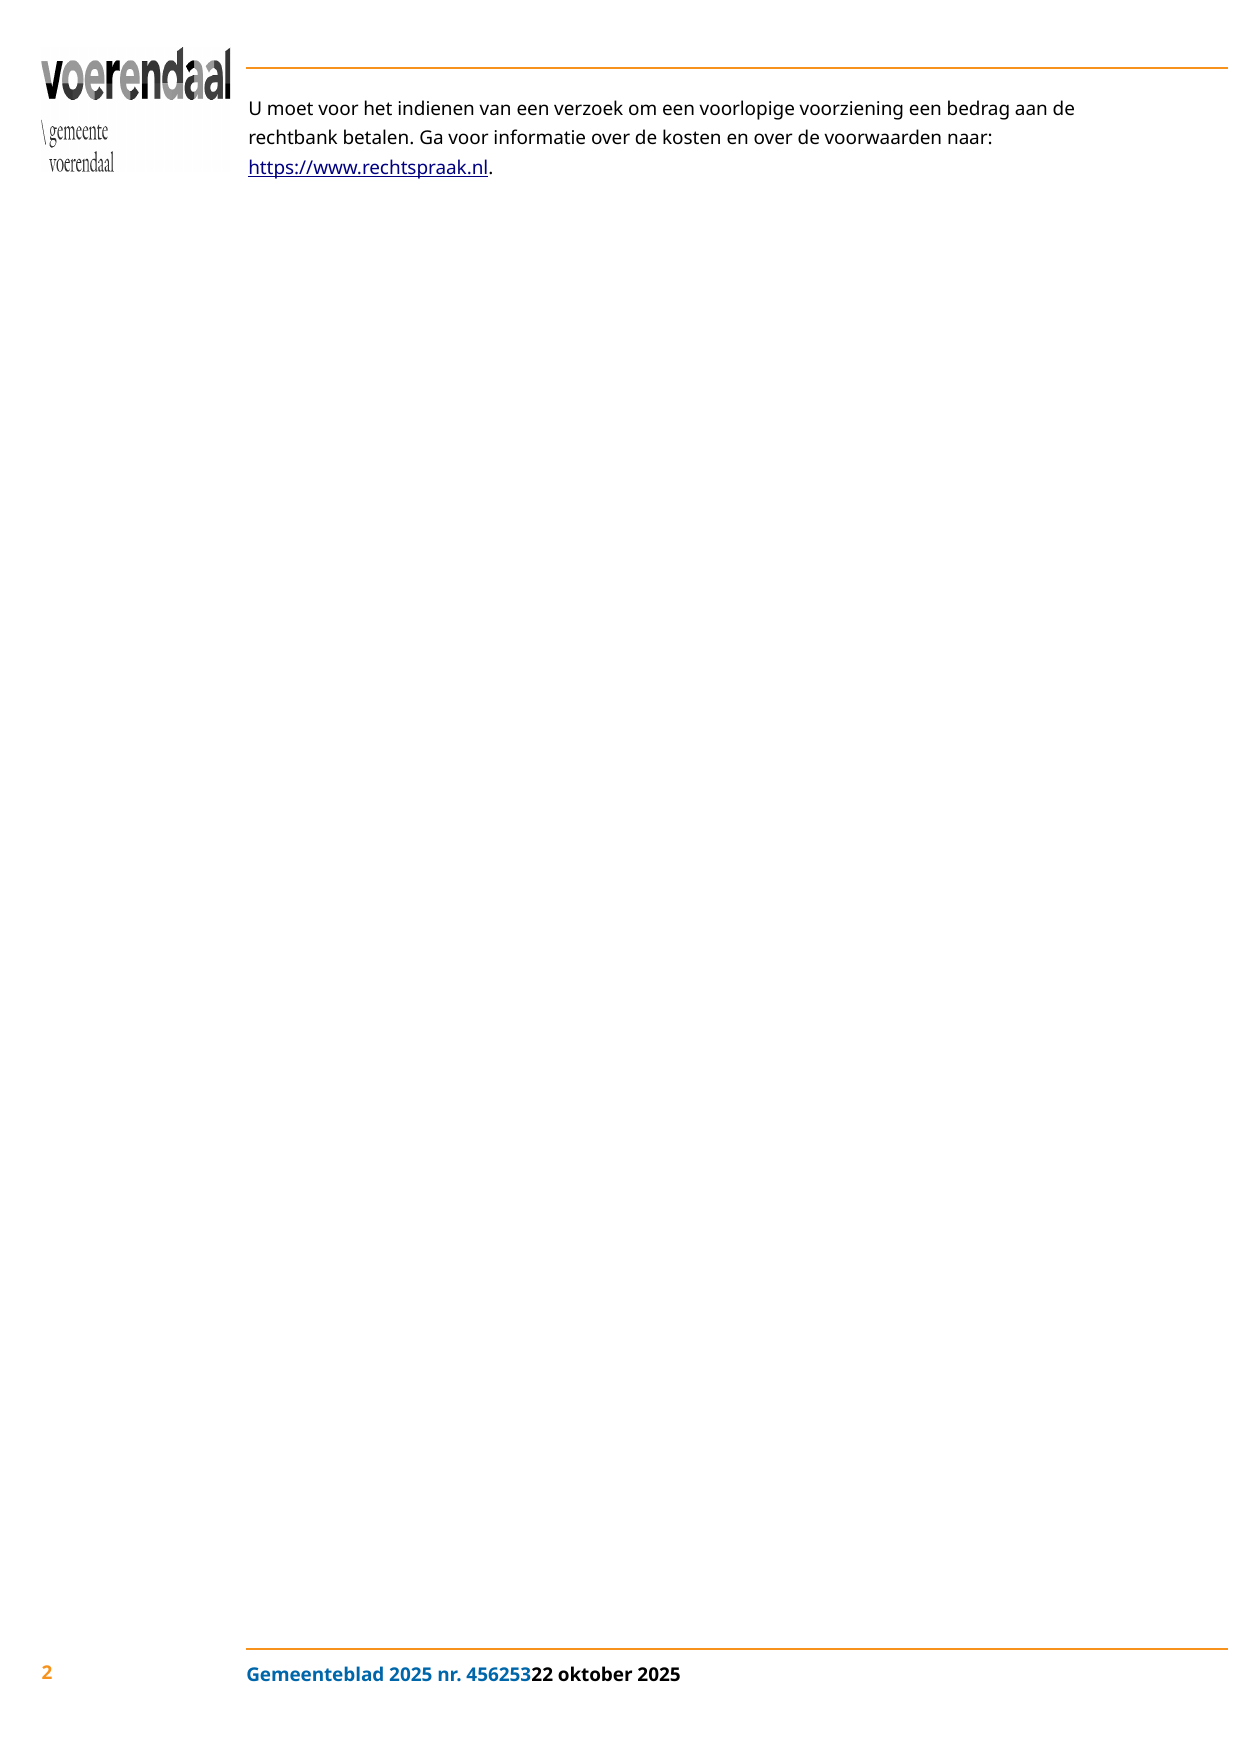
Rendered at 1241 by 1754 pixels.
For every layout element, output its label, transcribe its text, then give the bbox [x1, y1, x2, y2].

picture [41, 47, 231, 172]
text U moet voor het indienen van een verzoek om een voorlopige voorziening een bedrag aan de rechtbank betalen. Ga voor informatie over de kosten en over de voorwaarden naar: https://www.rechtspraak.nl. [248, 95, 1152, 180]
